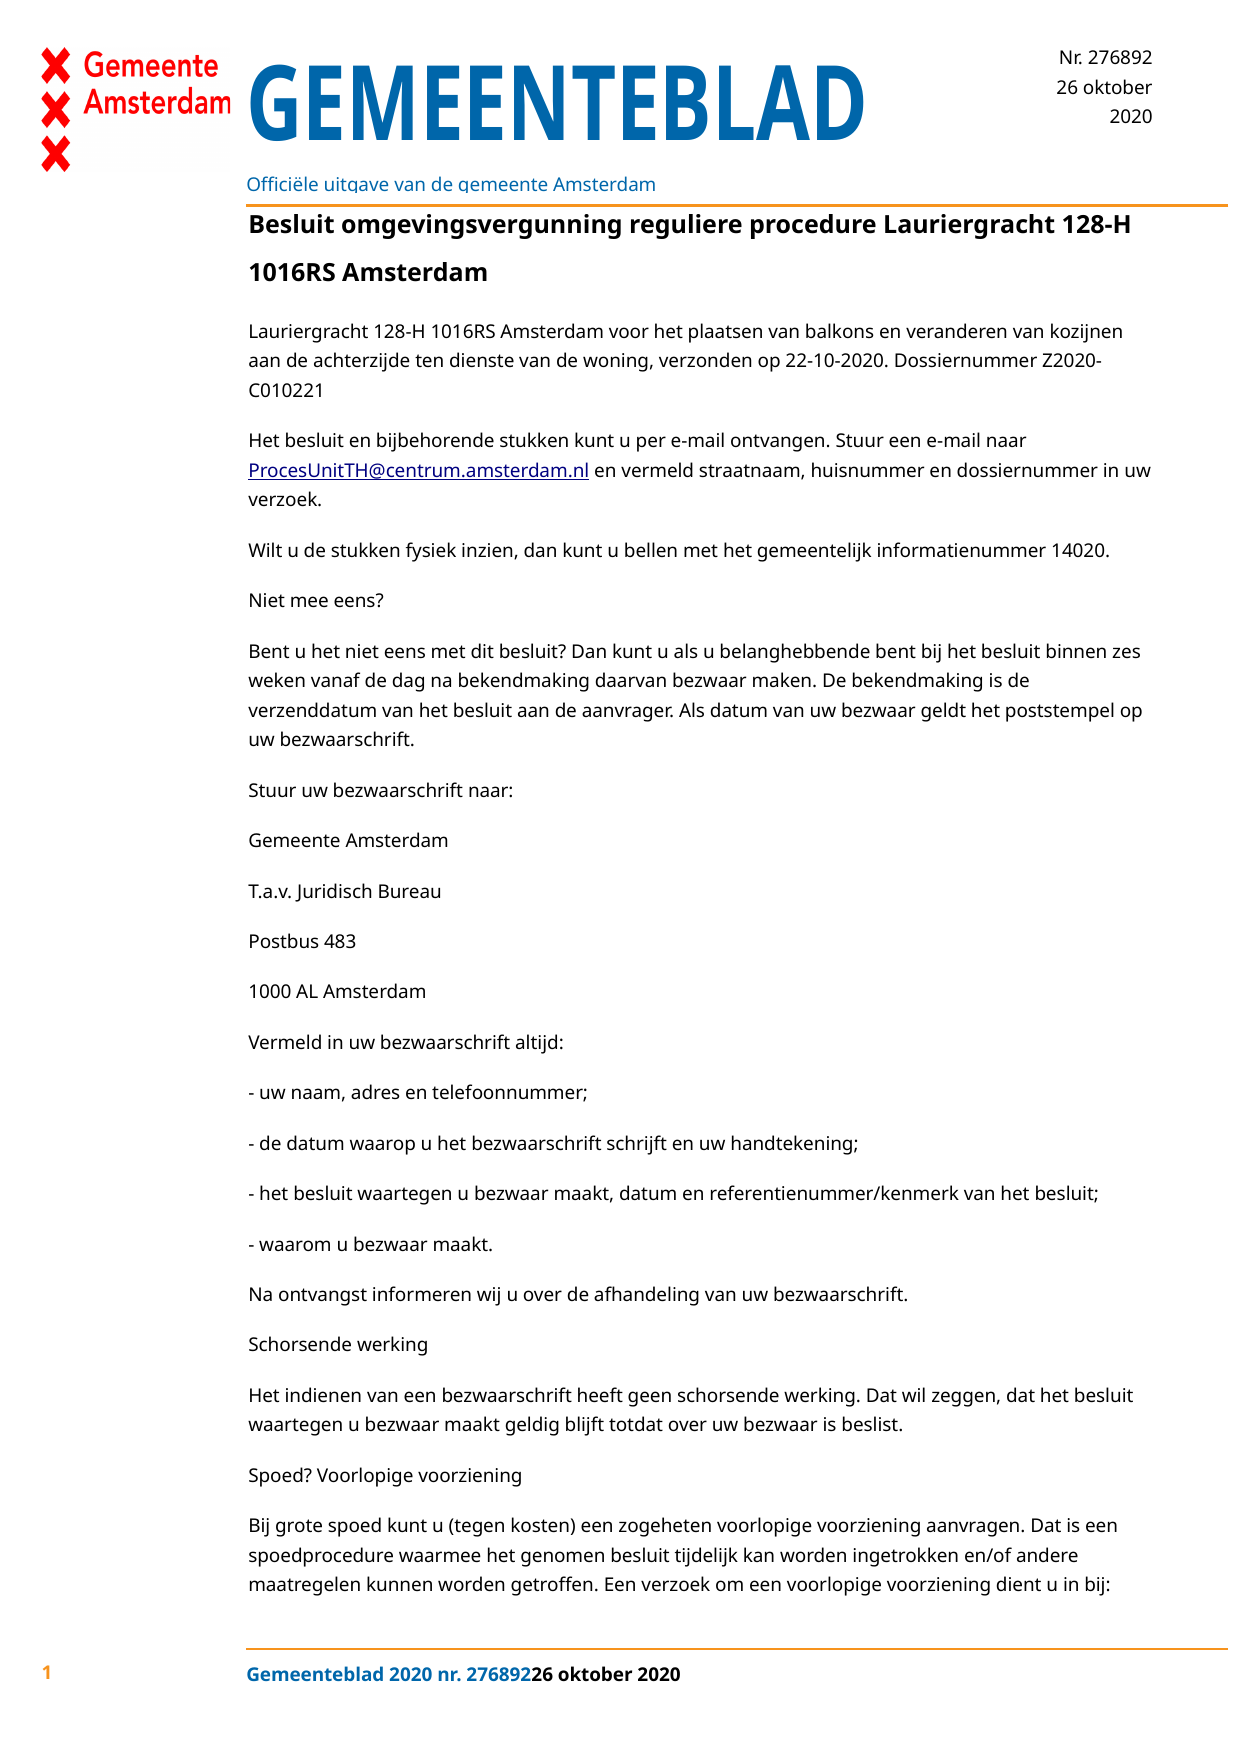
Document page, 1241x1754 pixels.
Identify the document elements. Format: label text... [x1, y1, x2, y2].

text Bent u het niet eens met dit besluit? Dan kunt u als u belanghebbende bent bij het besluit binnen zes weken vanaf de dag na bekendmaking daarvan bezwaar maken. De bekendmaking is de verzenddatum van het besluit aan de aanvrager. Als datum van uw bezwaar geldt het poststempel op uw bezwaarschrift. [248, 638, 1152, 752]
picture [41, 47, 231, 172]
text - uw naam, adres en telefoonnummer; [248, 1079, 1152, 1105]
text Schorsende werking [248, 1332, 1152, 1357]
text Spoed? Voorlopige voorziening [248, 1462, 1152, 1488]
text Bij grote spoed kunt u (tegen kosten) een zogeheten voorlopige voorziening aanvragen. Dat is een spoedprocedure waarmee het genomen besluit tijdelijk kan worden ingetrokken en/of andere maatregelen kunnen worden getroffen. Een verzoek om een voorlopige voorziening dient u in bij: [248, 1512, 1152, 1597]
text - waarom u bezwaar maakt. [248, 1231, 1152, 1257]
text Wilt u de stukken fysiek inzien, dan kunt u bellen met het gemeentelijk informatienummer 14020. [248, 537, 1152, 563]
text Niet mee eens? [248, 587, 1152, 613]
text Het indienen van een bezwaarschrift heeft geen schorsende werking. Dat wil zeggen, dat het besluit waartegen u bezwaar maakt geldig blijft totdat over uw bezwaar is beslist. [248, 1382, 1152, 1437]
text Na ontvangst informeren wij u over de afhandeling van uw bezwaarschrift. [248, 1281, 1152, 1307]
text Lauriergracht 128-H 1016RS Amsterdam voor het plaatsen van balkons en veranderen van kozijnen aan de achterzijde ten dienste van de woning, verzonden op 22-10-2020. Dossiernummer Z2020-C010221 [248, 318, 1152, 403]
text Het besluit en bijbehorende stukken kunt u per e-mail ontvangen. Stuur een e-mail naar ProcesUnitTH@centrum.amsterdam.nl en vermeld straatnaam, huisnummer en dossiernummer in uw verzoek. [248, 427, 1152, 512]
text Gemeente Amsterdam [248, 827, 1152, 853]
text Vermeld in uw bezwaarschrift altijd: [248, 1029, 1152, 1055]
text - het besluit waartegen u bezwaar maakt, datum en referentienummer/kenmerk van het besluit; [248, 1180, 1152, 1206]
text T.a.v. Juridisch Bureau [248, 878, 1152, 904]
text - de datum waarop u het bezwaarschrift schrijft en uw handtekening; [248, 1130, 1152, 1156]
text Postbus 483 [248, 928, 1152, 954]
text Stuur uw bezwaarschrift naar: [248, 777, 1152, 803]
text 1000 AL Amsterdam [248, 979, 1152, 1004]
text Besluit omgevingsvergunning reguliere procedure Lauriergracht 128-H 1016RS Amsterdam [248, 207, 1152, 288]
